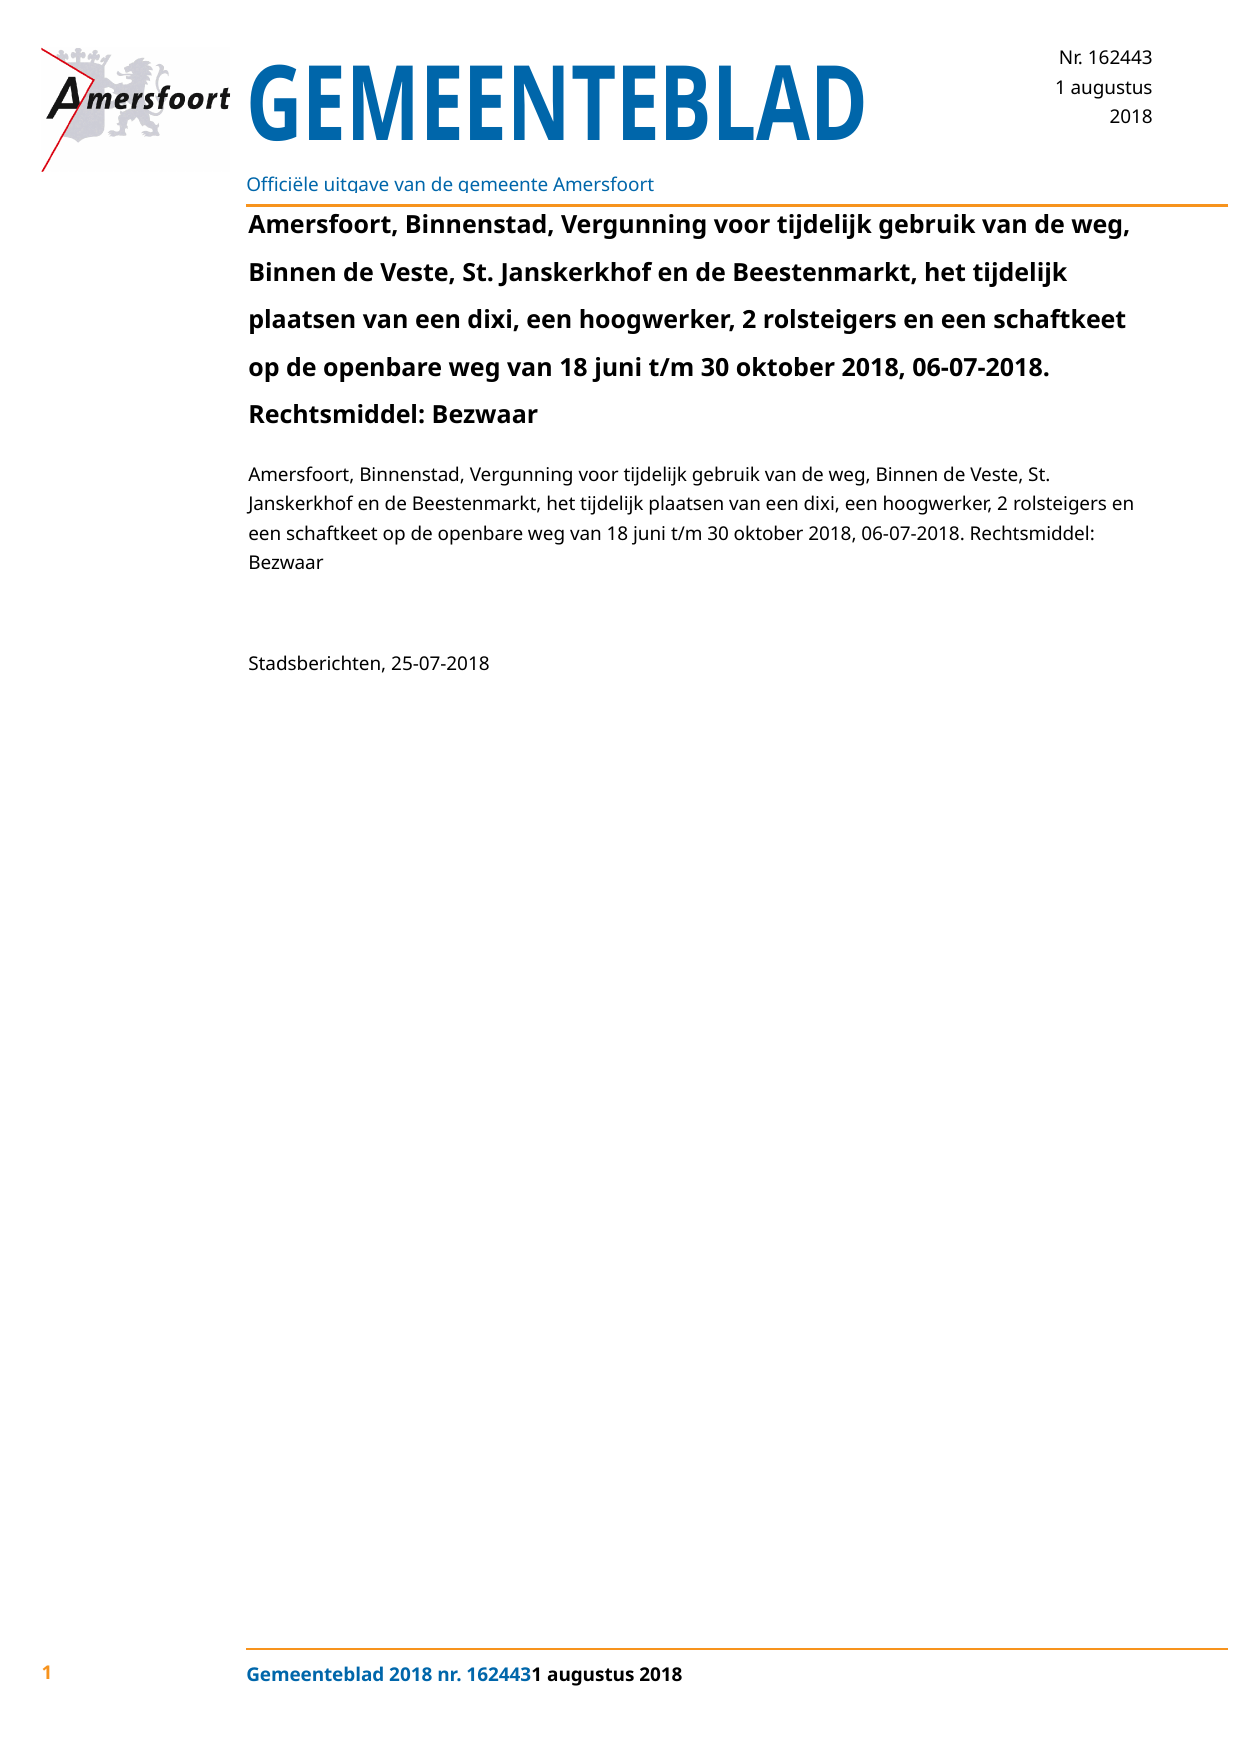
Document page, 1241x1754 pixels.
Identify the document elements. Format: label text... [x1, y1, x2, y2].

text Stadsberichten, 25-07-2018 [248, 650, 1152, 676]
text Amersfoort, Binnenstad, Vergunning voor tijdelijk gebruik van de weg, Binnen de Veste, St. Janskerkhof en de Beestenmarkt, het tijdelijk plaatsen van een dixi, een hoogwerker, 2 rolsteigers en een schaftkeet op de openbare weg van 18 juni t/m 30 oktober 2018, 06-07-2018. Rechtsmiddel: Bezwaar [248, 461, 1152, 575]
text Amersfoort, Binnenstad, Vergunning voor tijdelijk gebruik van de weg, Binnen de Veste, St. Janskerkhof en de Beestenmarkt, het tijdelijk plaatsen van een dixi, een hoogwerker, 2 rolsteigers en een schaftkeet op de openbare weg van 18 juni t/m 30 oktober 2018, 06-07-2018. Rechtsmiddel: Bezwaar [248, 207, 1152, 431]
picture [41, 47, 231, 172]
